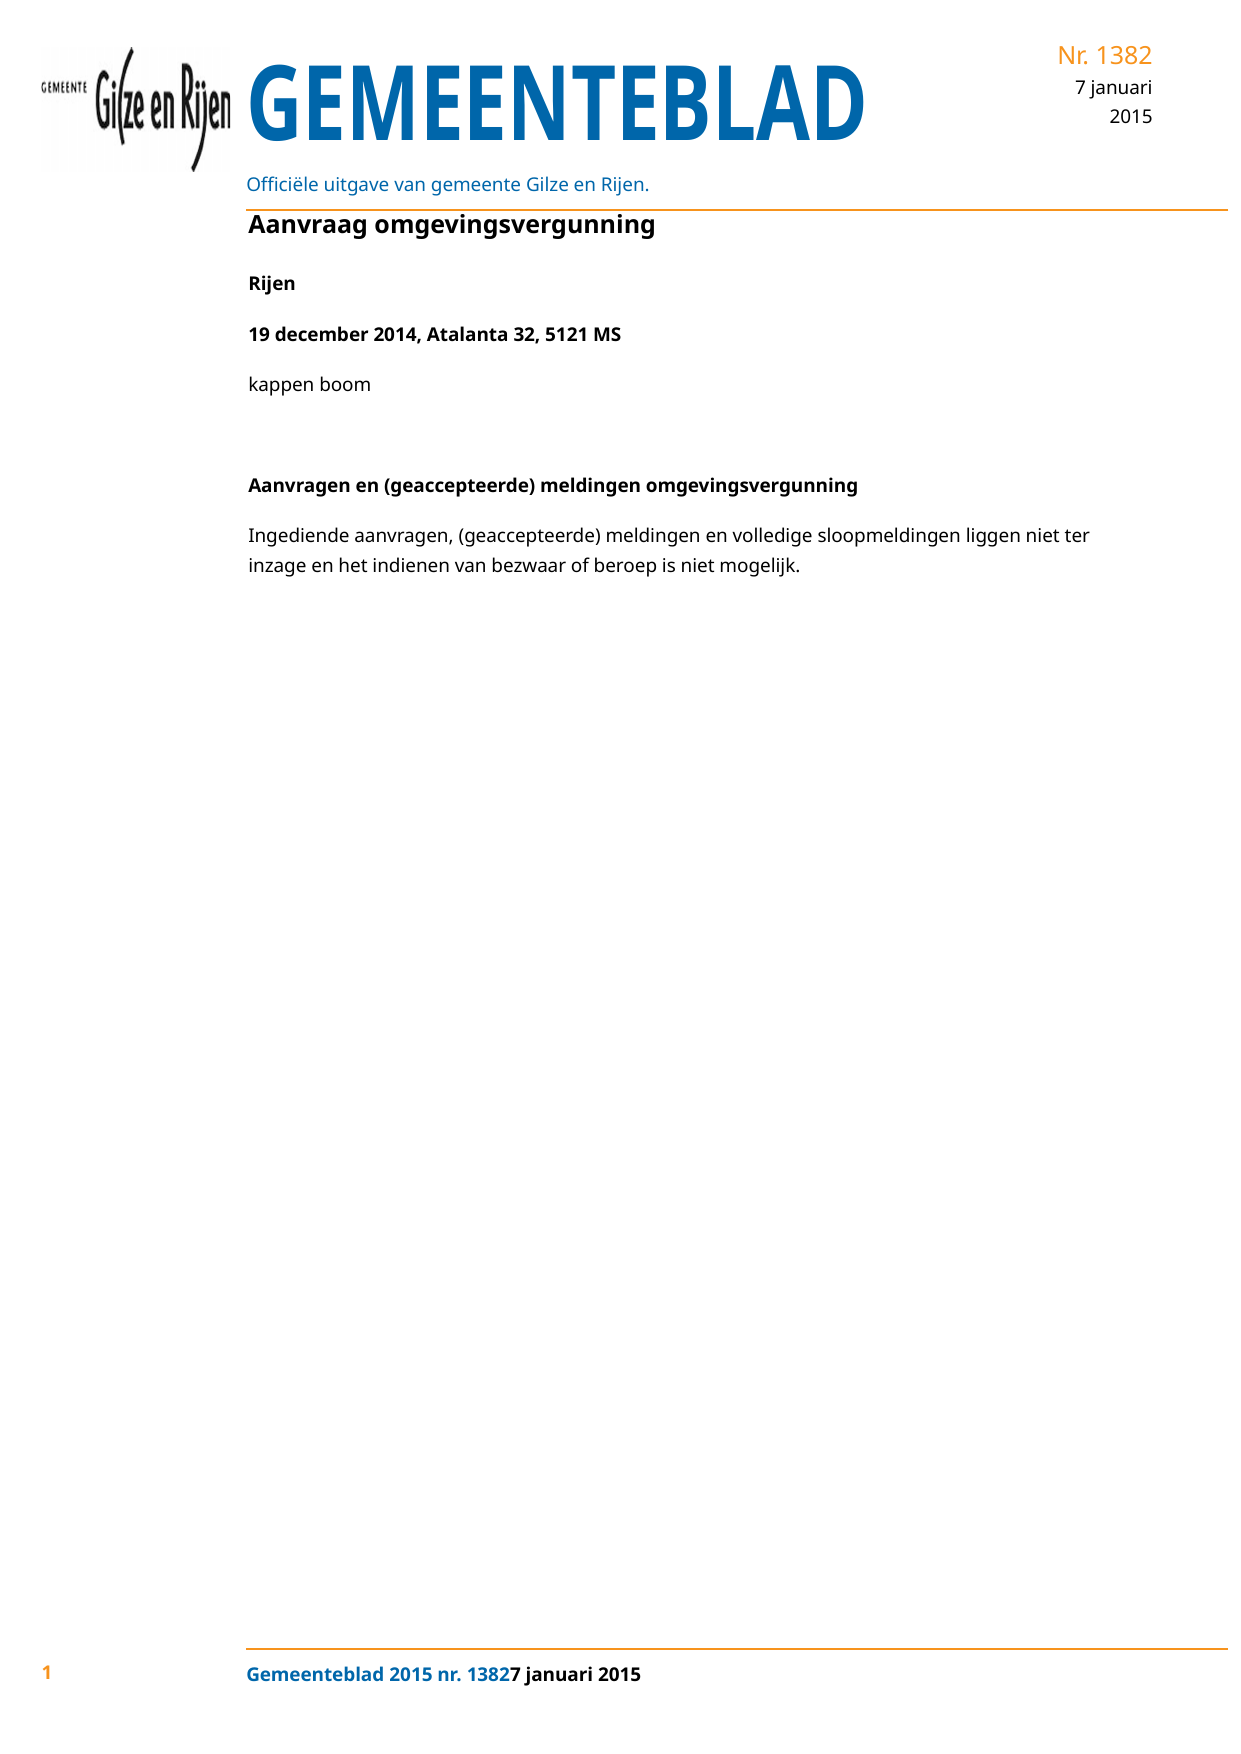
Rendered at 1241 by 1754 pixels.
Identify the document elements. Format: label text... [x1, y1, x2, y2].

text Rijen [248, 270, 1152, 296]
text kappen boom [248, 371, 1152, 397]
text 19 december 2014, Atalanta 32, 5121 MS [248, 321, 1152, 346]
text Aanvraag omgevingsvergunning [248, 211, 1152, 241]
text Ingediende aanvragen, (geaccepteerde) meldingen en volledige sloopmeldingen liggen niet ter inzage en het indienen van bezwaar of beroep is niet mogelijk. [248, 522, 1152, 578]
picture [41, 47, 231, 172]
text Aanvragen en (geaccepteerde) meldingen omgevingsvergunning [248, 472, 1152, 498]
